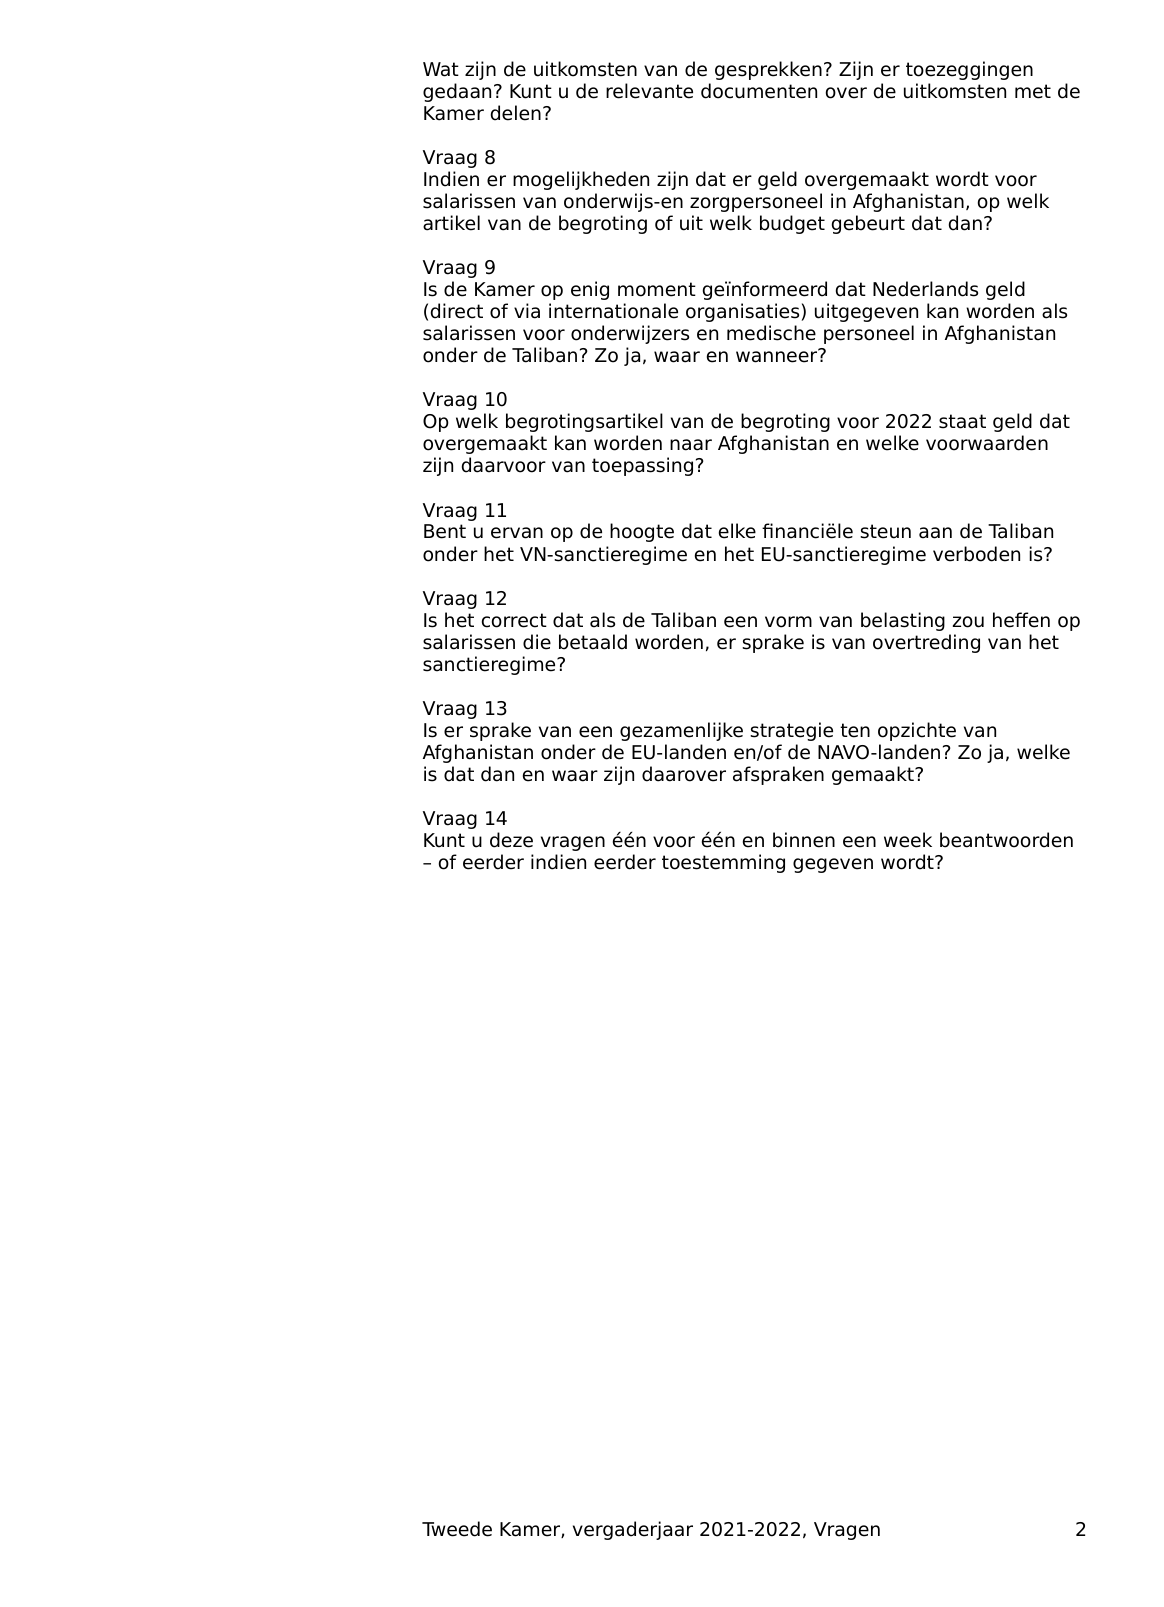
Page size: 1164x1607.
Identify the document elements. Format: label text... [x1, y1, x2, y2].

text Is er sprake van een gezamenlijke strategie ten opzichte van Afghanistan onder de EU-landen en/of de NAVO-landen? Zo ja, welke is dat dan en waar zijn daarover afspraken gemaakt? [422, 720, 1087, 786]
text Bent u ervan op de hoogte dat elke financiële steun aan de Taliban onder het VN-sanctieregime en het EU-sanctieregime verboden is? [422, 521, 1087, 565]
text Kunt u deze vragen één voor één en binnen een week beantwoorden – of eerder indien eerder toestemming gegeven wordt? [422, 830, 1087, 874]
text Is het correct dat als de Taliban een vorm van belasting zou heffen op salarissen die betaald worden, er sprake is van overtreding van het sanctieregime? [422, 609, 1087, 676]
text Indien er mogelijkheden zijn dat er geld overgemaakt wordt voor salarissen van onderwijs-en zorgpersoneel in Afghanistan, op welk artikel van de begroting of uit welk budget gebeurt dat dan? [422, 169, 1087, 235]
text Is de Kamer op enig moment geïnformeerd dat Nederlands geld (direct of via internationale organisaties) uitgegeven kan worden als salarissen voor onderwijzers en medische personeel in Afghanistan onder de Taliban? Zo ja, waar en wanneer? [422, 279, 1087, 367]
text Op welk begrotingsartikel van de begroting voor 2022 staat geld dat overgemaakt kan worden naar Afghanistan en welke voorwaarden zijn daarvoor van toepassing? [422, 411, 1087, 477]
text Vraag 12 [422, 588, 1087, 609]
text Vraag 10 [422, 389, 1087, 411]
text Vraag 11 [422, 499, 1087, 521]
text Vraag 9 [422, 257, 1087, 279]
text Vraag 14 [422, 808, 1087, 830]
text Vraag 13 [422, 698, 1087, 720]
text Vraag 8 [422, 147, 1087, 169]
text Wat zijn de uitkomsten van de gesprekken? Zijn er toezeggingen gedaan? Kunt u de relevante documenten over de uitkomsten met de Kamer delen? [422, 59, 1087, 125]
